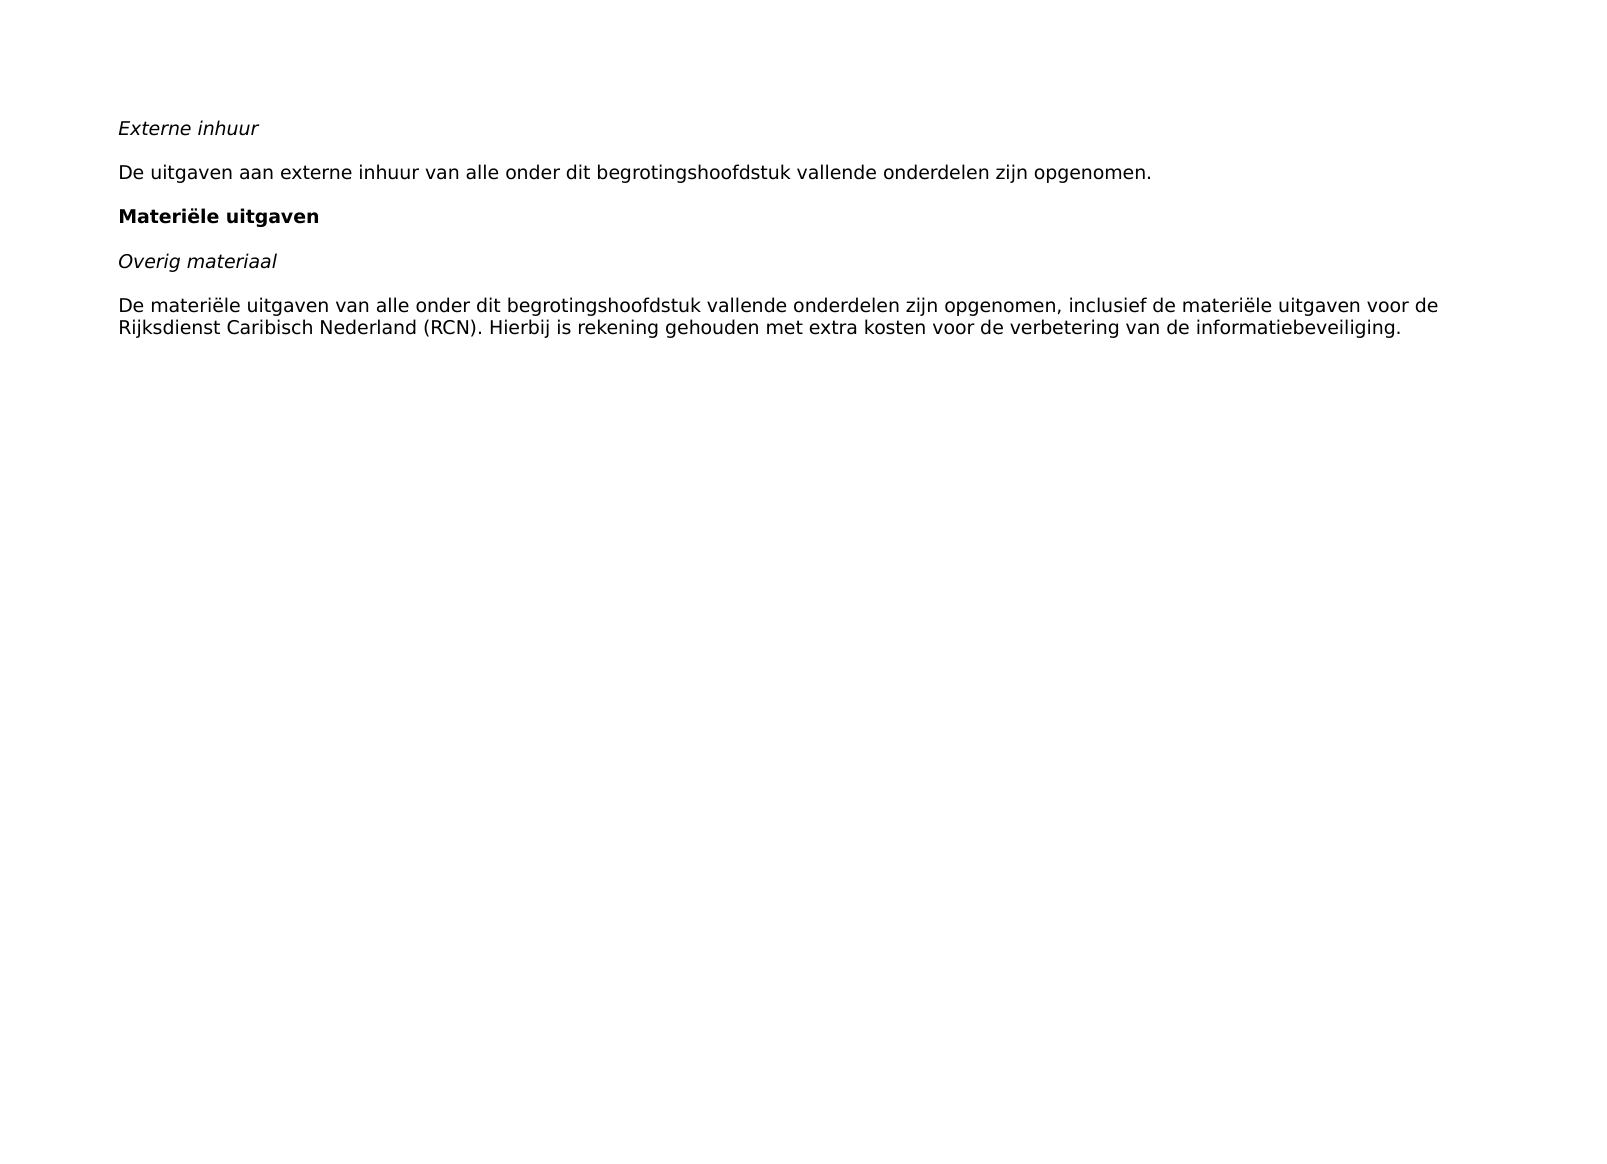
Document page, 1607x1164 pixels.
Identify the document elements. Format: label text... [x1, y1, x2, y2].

text De uitgaven aan externe inhuur van alle onder dit begrotingshoofdstuk vallende onderdelen zijn opgenomen. [118, 162, 1488, 184]
subtitle Overig materiaal [118, 251, 1488, 273]
subtitle Materiële uitgaven [118, 206, 1488, 228]
text De materiële uitgaven van alle onder dit begrotingshoofdstuk vallende onderdelen zijn opgenomen, inclusief de materiële uitgaven voor de Rijksdienst Caribisch Nederland (RCN). Hierbij is rekening gehouden met extra kosten voor de verbetering van de informatiebeveiliging. [118, 295, 1488, 339]
subtitle Externe inhuur [118, 118, 1488, 140]
